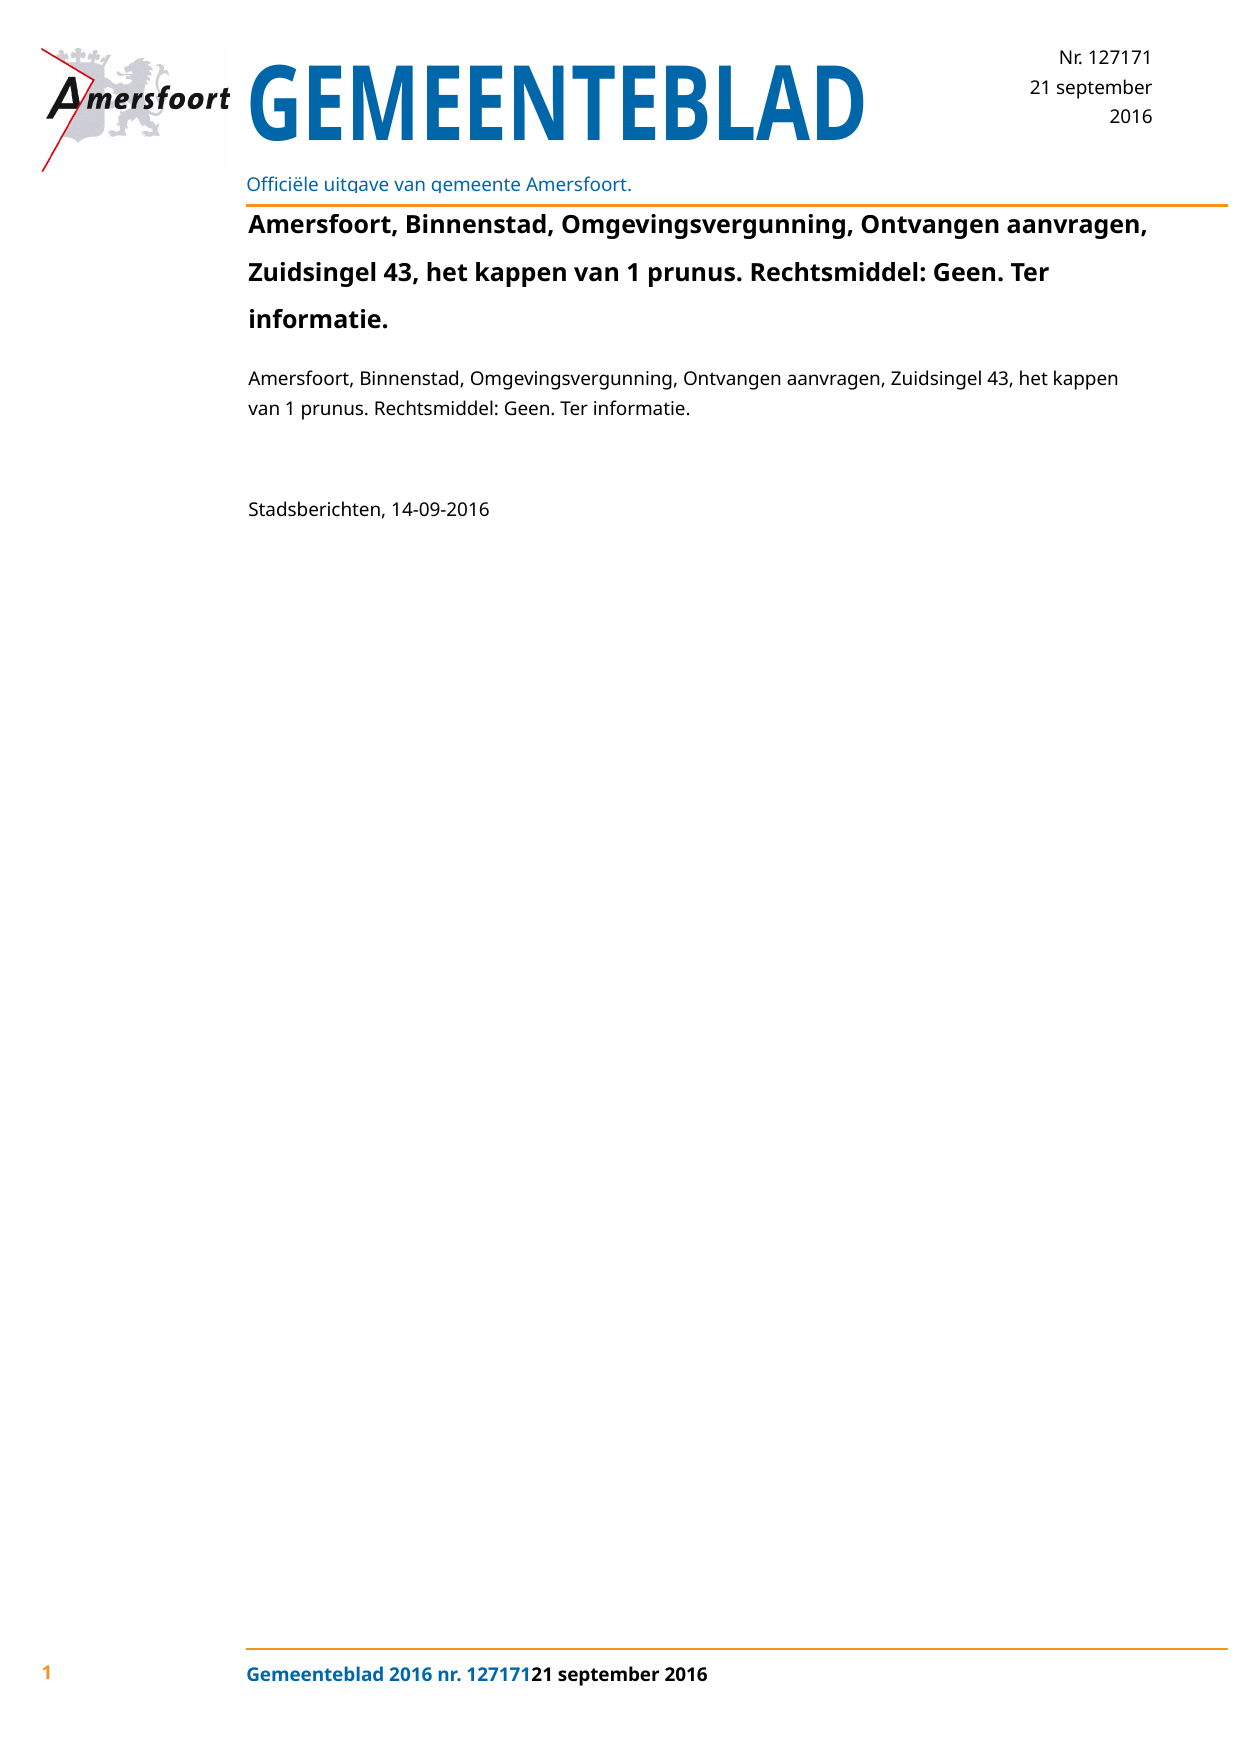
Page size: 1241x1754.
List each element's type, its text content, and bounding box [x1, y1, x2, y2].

text Stadsberichten, 14-09-2016 [248, 496, 1152, 522]
text Amersfoort, Binnenstad, Omgevingsvergunning, Ontvangen aanvragen, Zuidsingel 43, het kappen van 1 prunus. Rechtsmiddel: Geen. Ter informatie. [248, 207, 1152, 336]
picture [41, 47, 231, 172]
text Amersfoort, Binnenstad, Omgevingsvergunning, Ontvangen aanvragen, Zuidsingel 43, het kappen van 1 prunus. Rechtsmiddel: Geen. Ter informatie. [248, 366, 1152, 421]
